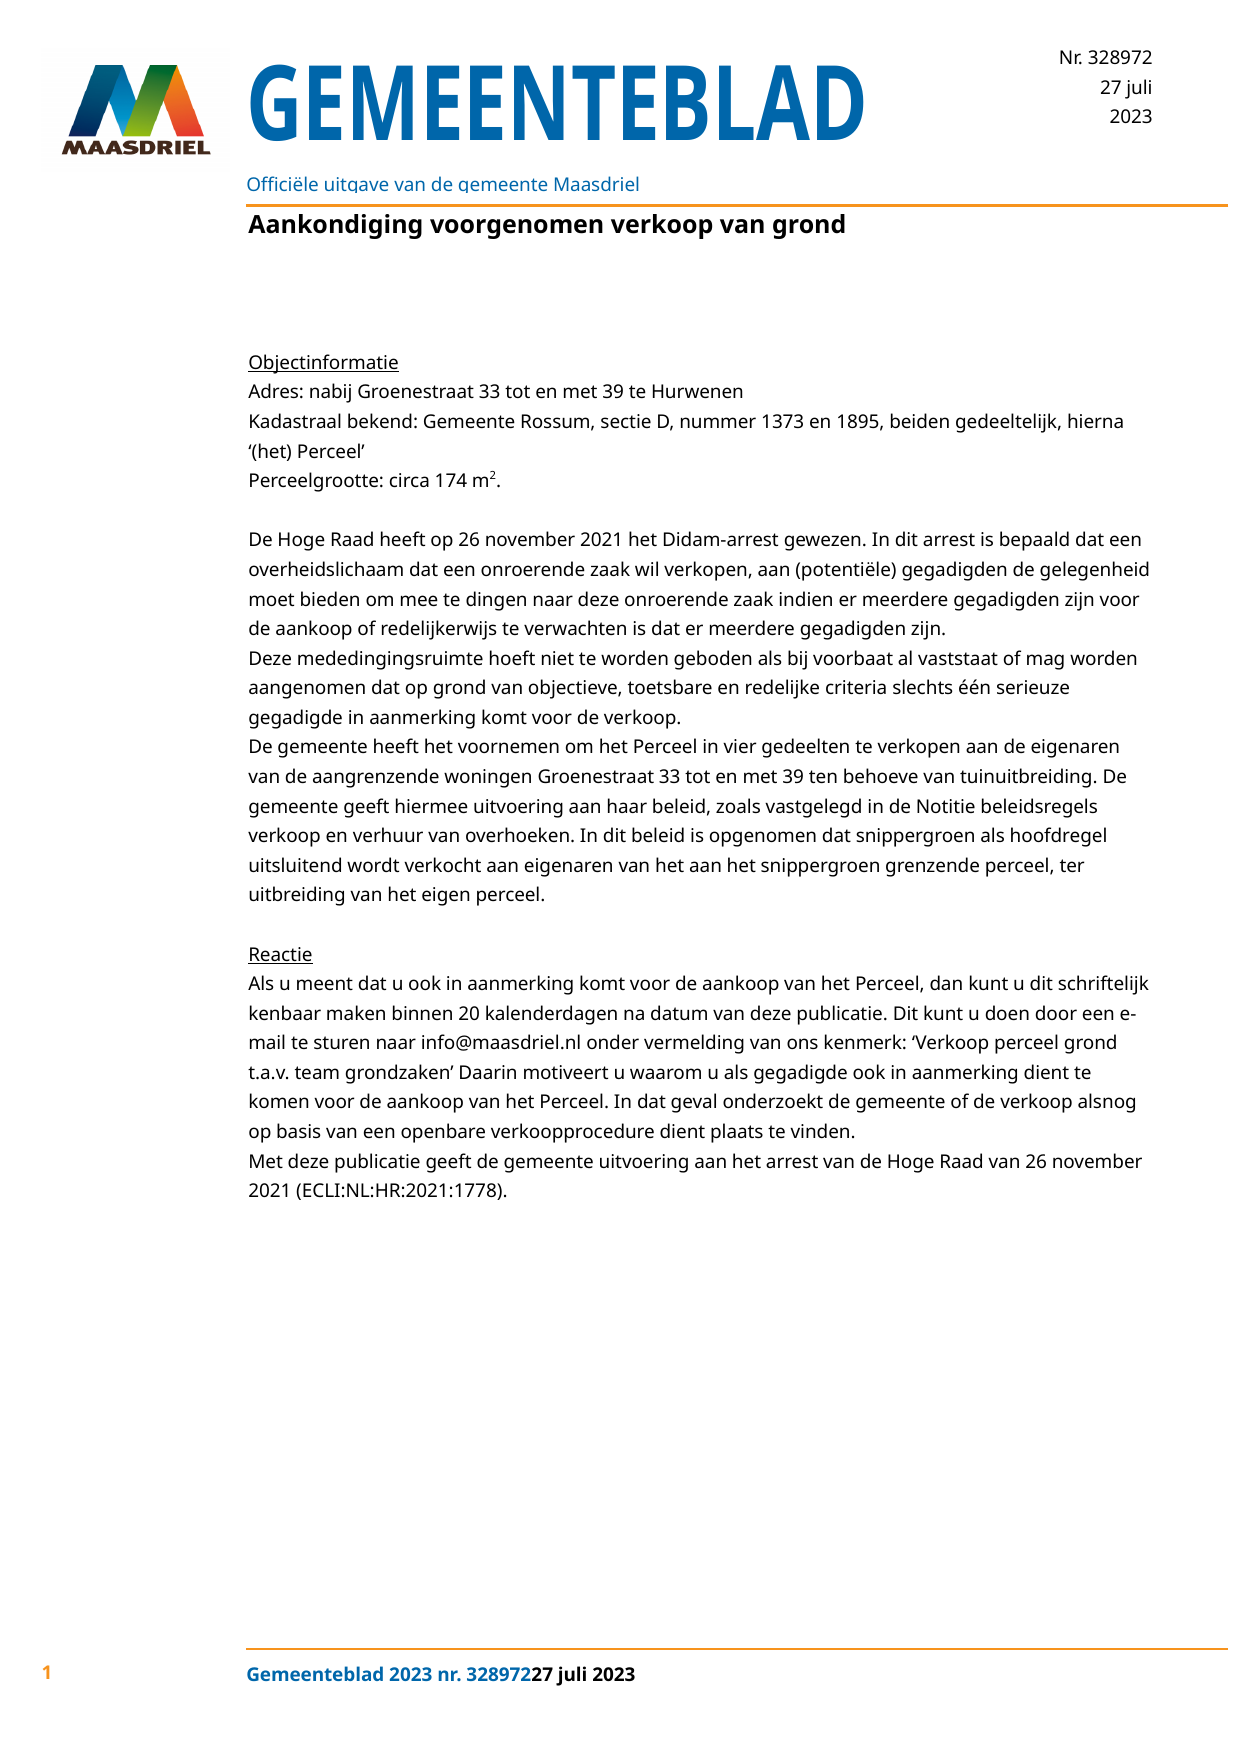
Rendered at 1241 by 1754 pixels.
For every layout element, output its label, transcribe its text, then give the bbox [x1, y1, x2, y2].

text Reactie [248, 941, 1152, 967]
text Deze mededingingsruimte hoeft niet te worden geboden als bij voorbaat al vaststaat of mag worden aangenomen dat op grond van objectieve, toetsbare en redelijke criteria slechts één serieuze gegadigde in aanmerking komt voor de verkoop. [248, 645, 1152, 730]
text Aankondiging voorgenomen verkoop van grond [248, 207, 1152, 241]
text Objectinformatie [248, 349, 1152, 375]
text Perceelgrootte: circa 174 m2. [248, 467, 1152, 493]
text Adres: nabij Groenestraat 33 tot en met 39 te Hurwenen [248, 379, 1152, 404]
text Als u meent dat u ook in aanmerking komt voor de aankoop van het Perceel, dan kunt u dit schriftelijk kenbaar maken binnen 20 kalenderdagen na datum van deze publicatie. Dit kunt u doen door een e-mail te sturen naar info@maasdriel.nl onder vermelding van ons kenmerk: ‘Verkoop perceel grond t.a.v. team grondzaken’ Daarin motiveert u waarom u als gegadigde ook in aanmerking dient te komen voor de aankoop van het Perceel. In dat geval onderzoekt de gemeente of de verkoop alsnog op basis van een openbare verkoopprocedure dient plaats te vinden. [248, 970, 1152, 1144]
text De Hoge Raad heeft op 26 november 2021 het Didam-arrest gewezen. In dit arrest is bepaald dat een overheidslichaam dat een onroerende zaak wil verkopen, aan (potentiële) gegadigden de gelegenheid moet bieden om mee te dingen naar deze onroerende zaak indien er meerdere gegadigden zijn voor de aankoop of redelijkerwijs te verwachten is dat er meerdere gegadigden zijn. [248, 527, 1152, 641]
text Kadastraal bekend: Gemeente Rossum, sectie D, nummer 1373 en 1895, beiden gedeeltelijk, hierna ‘(het) Perceel’ [248, 408, 1152, 464]
text De gemeente heeft het voornemen om het Perceel in vier gedeelten te verkopen aan de eigenaren van de aangrenzende woningen Groenestraat 33 tot en met 39 ten behoeve van tuinuitbreiding. De gemeente geeft hiermee uitvoering aan haar beleid, zoals vastgelegd in de Notitie beleidsregels verkoop en verhuur van overhoeken. In dit beleid is opgenomen dat snippergroen als hoofdregel uitsluitend wordt verkocht aan eigenaren van het aan het snippergroen grenzende perceel, ter uitbreiding van het eigen perceel. [248, 734, 1152, 907]
text Met deze publicatie geeft de gemeente uitvoering aan het arrest van de Hoge Raad van 26 november 2021 (ECLI:NL:HR:2021:1778). [248, 1148, 1152, 1203]
picture [41, 47, 231, 172]
